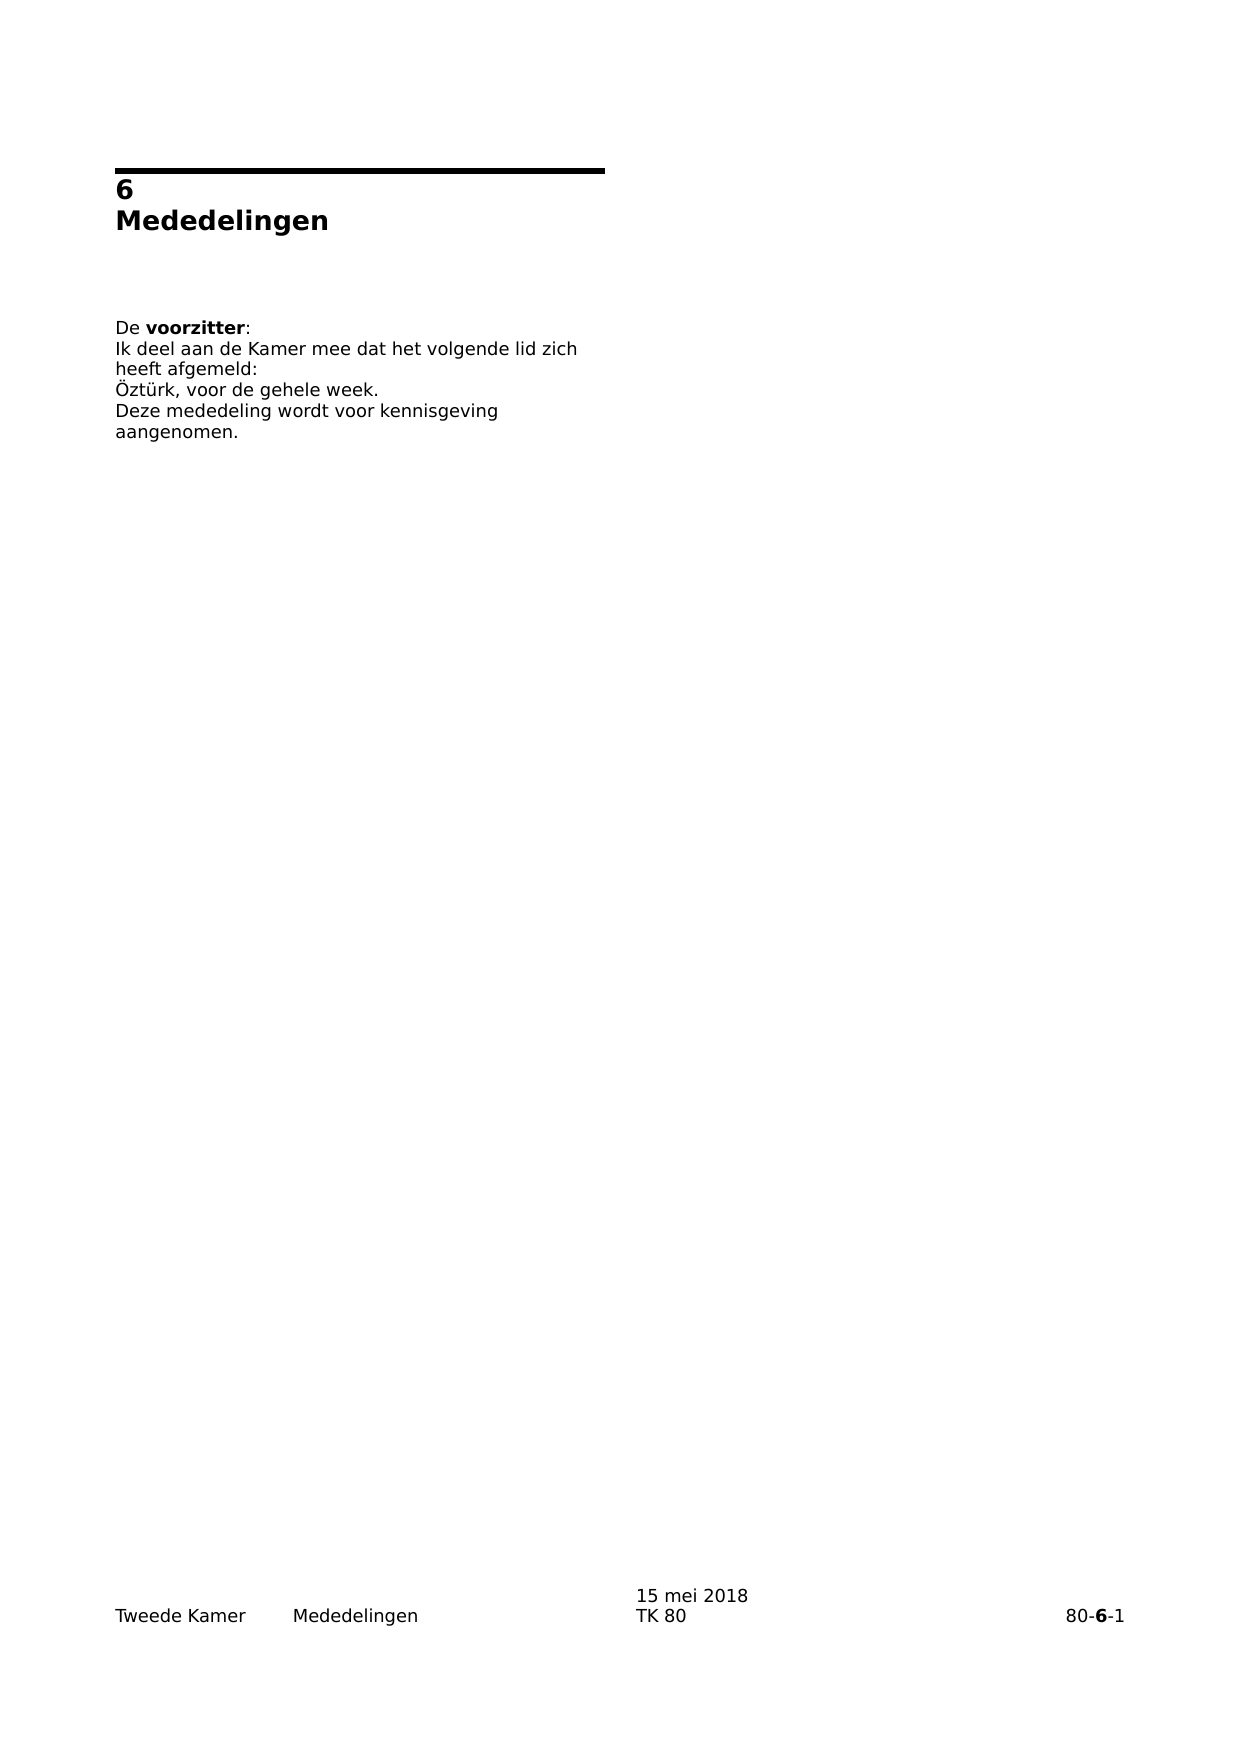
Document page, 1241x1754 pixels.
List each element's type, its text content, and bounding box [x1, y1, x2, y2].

text Öztürk, voor de gehele week. [115, 380, 605, 401]
text Deze mededeling wordt voor kennisgeving aangenomen. [115, 401, 605, 442]
text De voorzitter: [115, 318, 605, 338]
text Ik deel aan de Kamer mee dat het volgende lid zich heeft afgemeld: [115, 338, 605, 380]
title 6 Mededelingen [115, 174, 605, 237]
